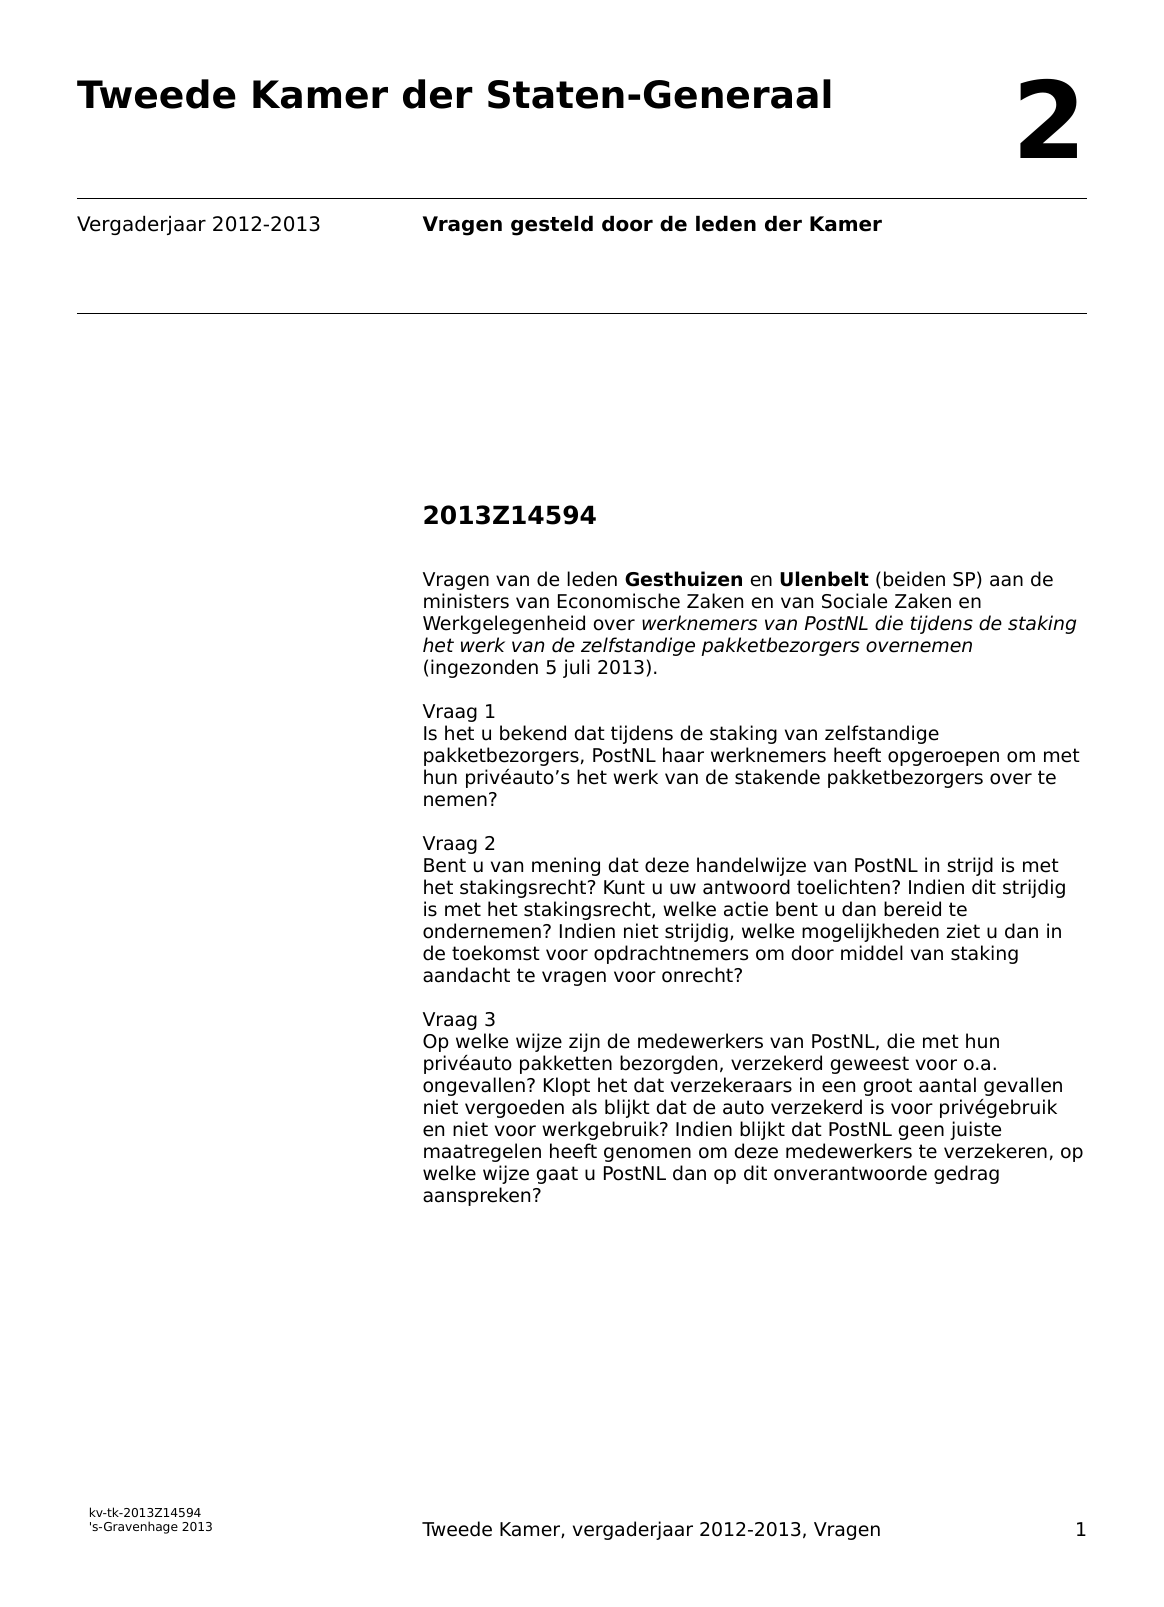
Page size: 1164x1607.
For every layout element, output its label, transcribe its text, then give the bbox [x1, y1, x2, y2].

table_header Tweede Kamer der Staten-Generaal [77, 59, 886, 198]
text 2013Z14594 [422, 501, 1087, 531]
text kv-tk-2013Z14594 [88, 1506, 323, 1520]
text Op welke wijze zijn de medewerkers van PostNL, die met hun privéauto pakketten bezorgden, verzekerd geweest voor o.a. ongevallen? Klopt het dat verzekeraars in een groot aantal gevallen niet vergoeden als blijkt dat de auto verzekerd is voor privégebruik en niet voor werkgebruik? Indien blijkt dat PostNL geen juiste maatregelen heeft genomen om deze medewerkers te verzekeren, op welke wijze gaat u PostNL dan op dit onverantwoorde gedrag aanspreken? [422, 1031, 1087, 1207]
text Bent u van mening dat deze handelwijze van PostNL in strijd is met het stakingsrecht? Kunt u uw antwoord toelichten? Indien dit strijdig is met het stakingsrecht, welke actie bent u dan bereid te ondernemen? Indien niet strijdig, welke mogelijkheden ziet u dan in de toekomst voor opdrachtnemers om door middel van staking aandacht te vragen voor onrecht? [422, 855, 1087, 987]
table_cell Vergaderjaar 2012-2013 [77, 199, 422, 313]
text Is het u bekend dat tijdens de staking van zelfstandige pakketbezorgers, PostNL haar werknemers heeft opgeroepen om met hun privéauto’s het werk van de stakende pakketbezorgers over te nemen? [422, 723, 1087, 811]
text 's-Gravenhage 2013 [88, 1520, 323, 1534]
text Vraag 3 [422, 1009, 1087, 1031]
table_header 2 [886, 59, 1087, 198]
table_cell Vragen gesteld door de leden der Kamer [422, 199, 1087, 313]
text Vragen van de leden Gesthuizen en Ulenbelt (beiden SP) aan de ministers van Economische Zaken en van Sociale Zaken en Werkgelegenheid over werknemers van PostNL die tijdens de staking het werk van de zelfstandige pakketbezorgers overnemen (ingezonden 5 juli 2013). [422, 569, 1087, 679]
text Vraag 2 [422, 833, 1087, 855]
text Vraag 1 [422, 701, 1087, 723]
